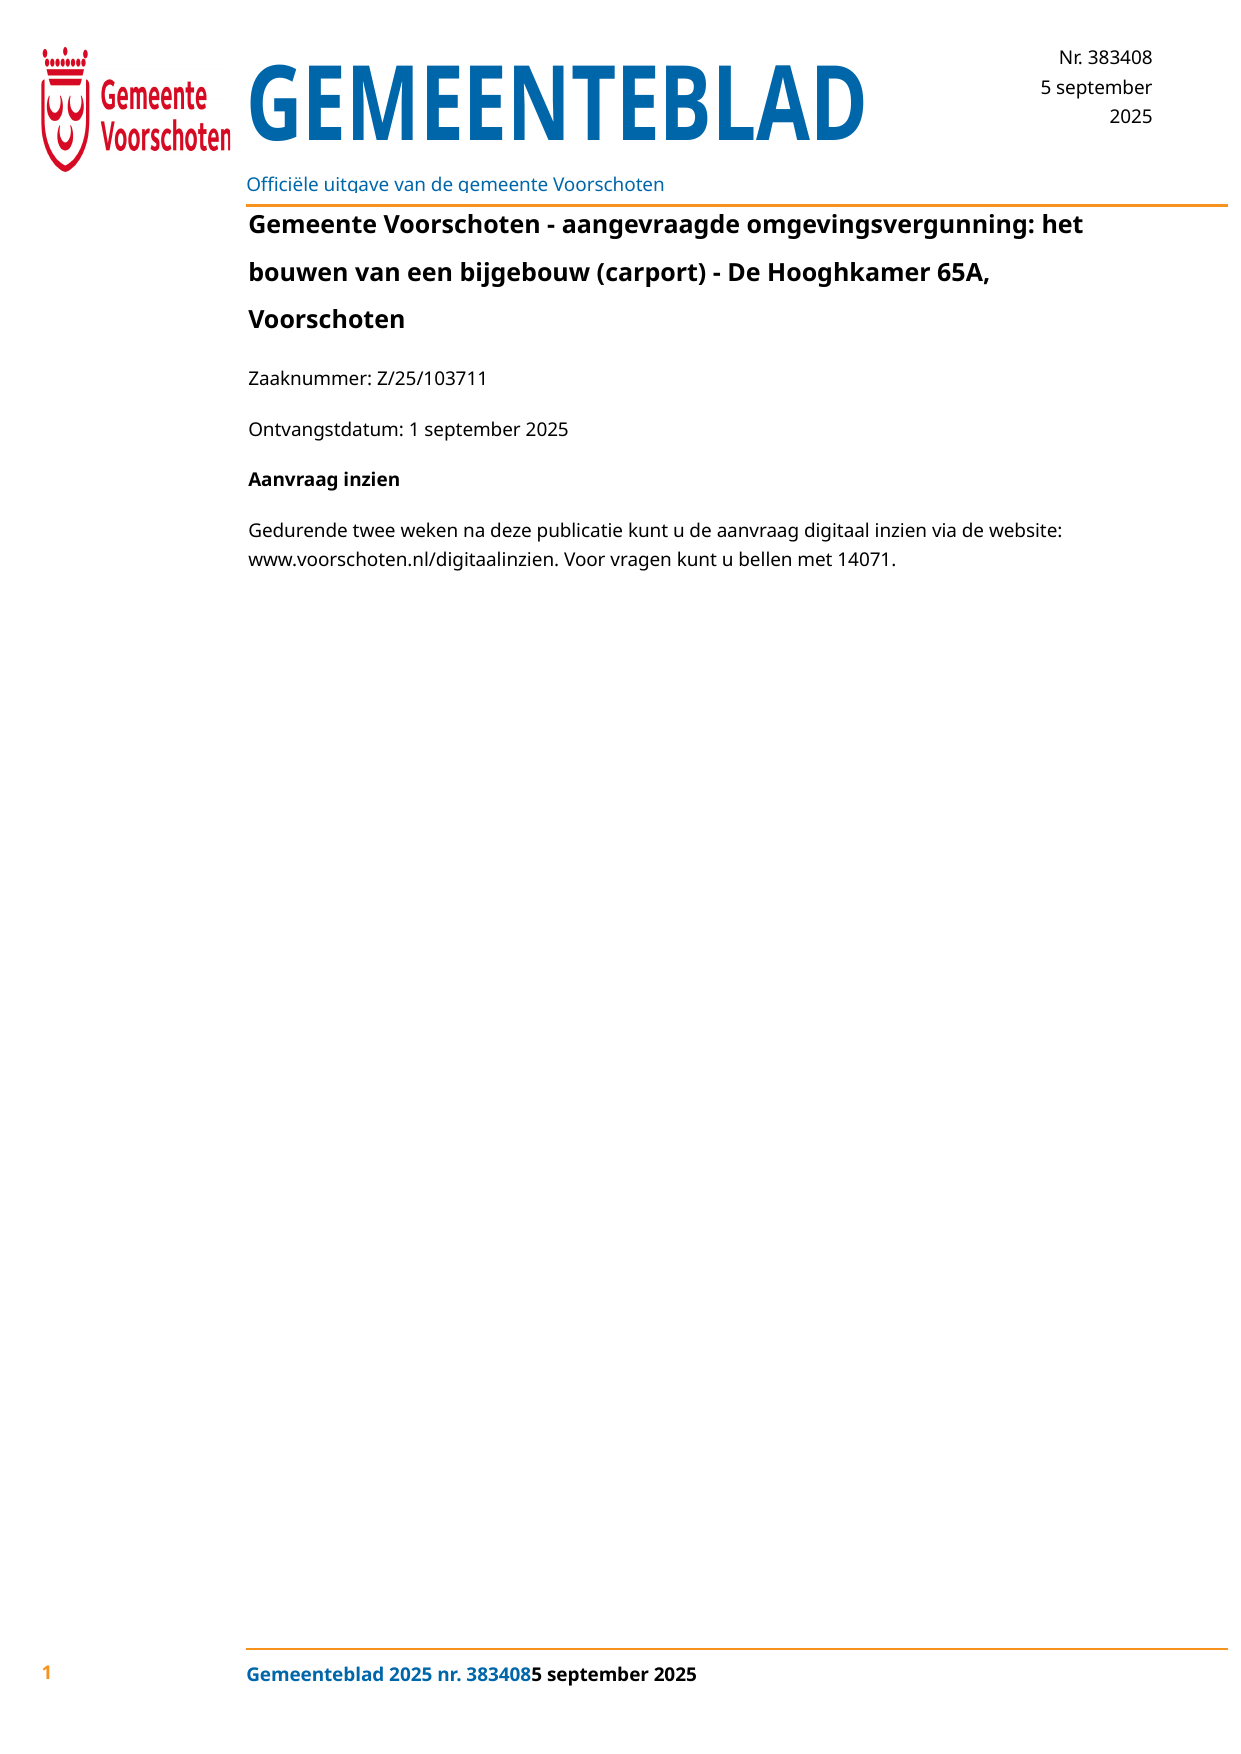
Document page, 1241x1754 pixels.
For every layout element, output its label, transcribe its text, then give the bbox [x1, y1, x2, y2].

text Zaaknummer: Z/25/103711 [248, 366, 1152, 391]
text Gedurende twee weken na deze publicatie kunt u de aanvraag digitaal inzien via de website: www.voorschoten.nl/digitaalinzien. Voor vragen kunt u bellen met 14071. [248, 517, 1152, 572]
picture [41, 47, 231, 172]
text Gemeente Voorschoten - aangevraagde omgevingsvergunning: het bouwen van een bijgebouw (carport) - De Hooghkamer 65A, Voorschoten [248, 207, 1152, 336]
text Ontvangstdatum: 1 september 2025 [248, 416, 1152, 442]
text Aanvraag inzien [248, 466, 1152, 492]
